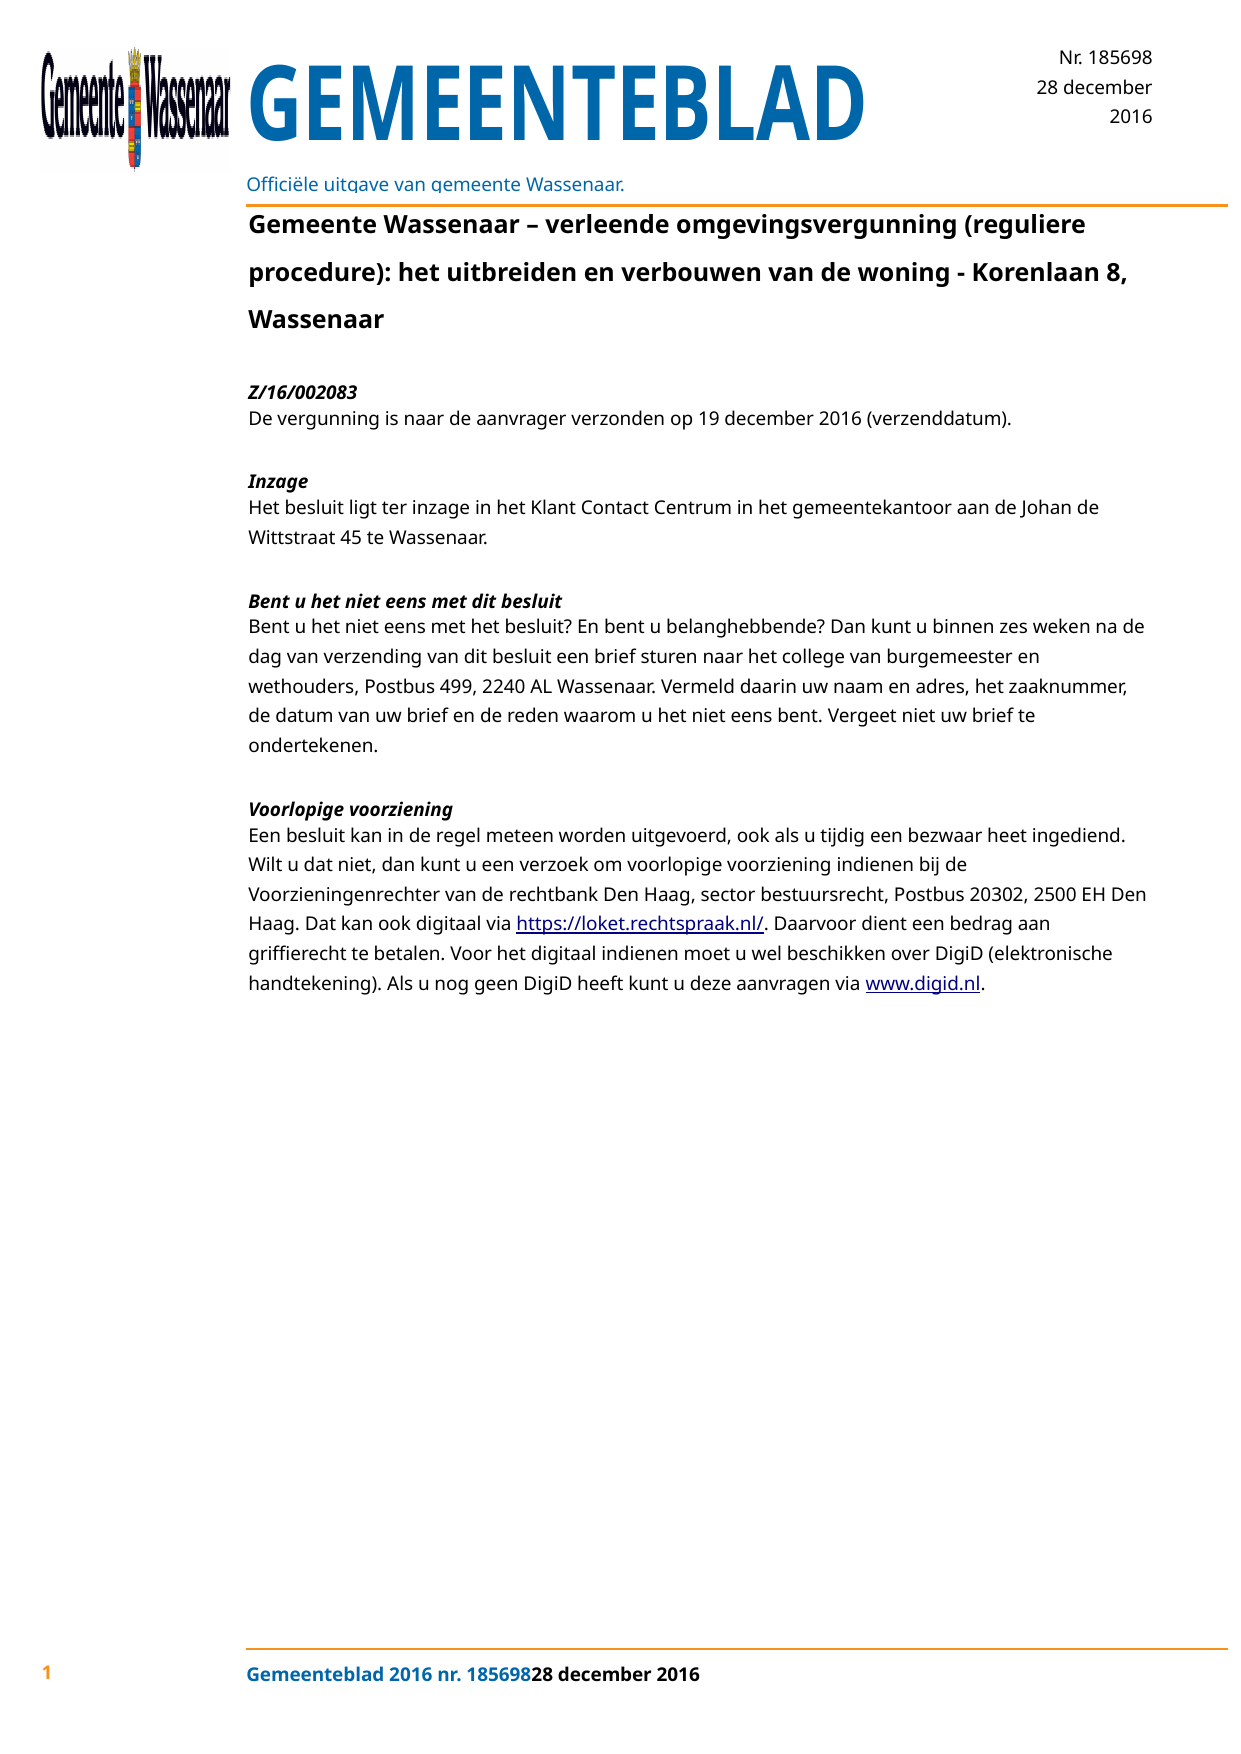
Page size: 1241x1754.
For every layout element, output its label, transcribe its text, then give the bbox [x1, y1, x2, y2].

text Gemeente Wassenaar – verleende omgevingsvergunning (reguliere procedure): het uitbreiden en verbouwen van de woning - Korenlaan 8, Wassenaar [248, 207, 1152, 336]
text Het besluit ligt ter inzage in het Klant Contact Centrum in het gemeentekantoor aan de Johan de Wittstraat 45 te Wassenaar. [248, 494, 1152, 550]
text Bent u het niet eens met dit besluit [248, 588, 1152, 614]
text Een besluit kan in de regel meteen worden uitgevoerd, ook als u tijdig een bezwaar heet ingediend. Wilt u dat niet, dan kunt u een verzoek om voorlopige voorziening indienen bij de Voorzieningenrechter van de rechtbank Den Haag, sector bestuursrecht, Postbus 20302, 2500 EH Den Haag. Dat kan ook digitaal via https://loket.rechtspraak.nl/. Daarvoor dient een bedrag aan griffierecht te betalen. Voor het digitaal indienen moet u wel beschikken over DigiD (elektronische handtekening). Als u nog geen DigiD heeft kunt u deze aanvragen via www.digid.nl. [248, 822, 1152, 995]
text Z/16/002083 [248, 379, 1152, 405]
text Bent u het niet eens met het besluit? En bent u belanghebbende? Dan kunt u binnen zes weken na de dag van verzending van dit besluit een brief sturen naar het college van burgemeester en wethouders, Postbus 499, 2240 AL Wassenaar. Vermeld daarin uw naam en adres, het zaaknummer, de datum van uw brief en de reden waarom u het niet eens bent. Vergeet niet uw brief te ondertekenen. [248, 614, 1152, 758]
picture [41, 47, 231, 172]
text Voorlopige voorziening [248, 796, 1152, 822]
text De vergunning is naar de aanvrager verzonden op 19 december 2016 (verzenddatum). [248, 405, 1152, 431]
text Inzage [248, 469, 1152, 494]
